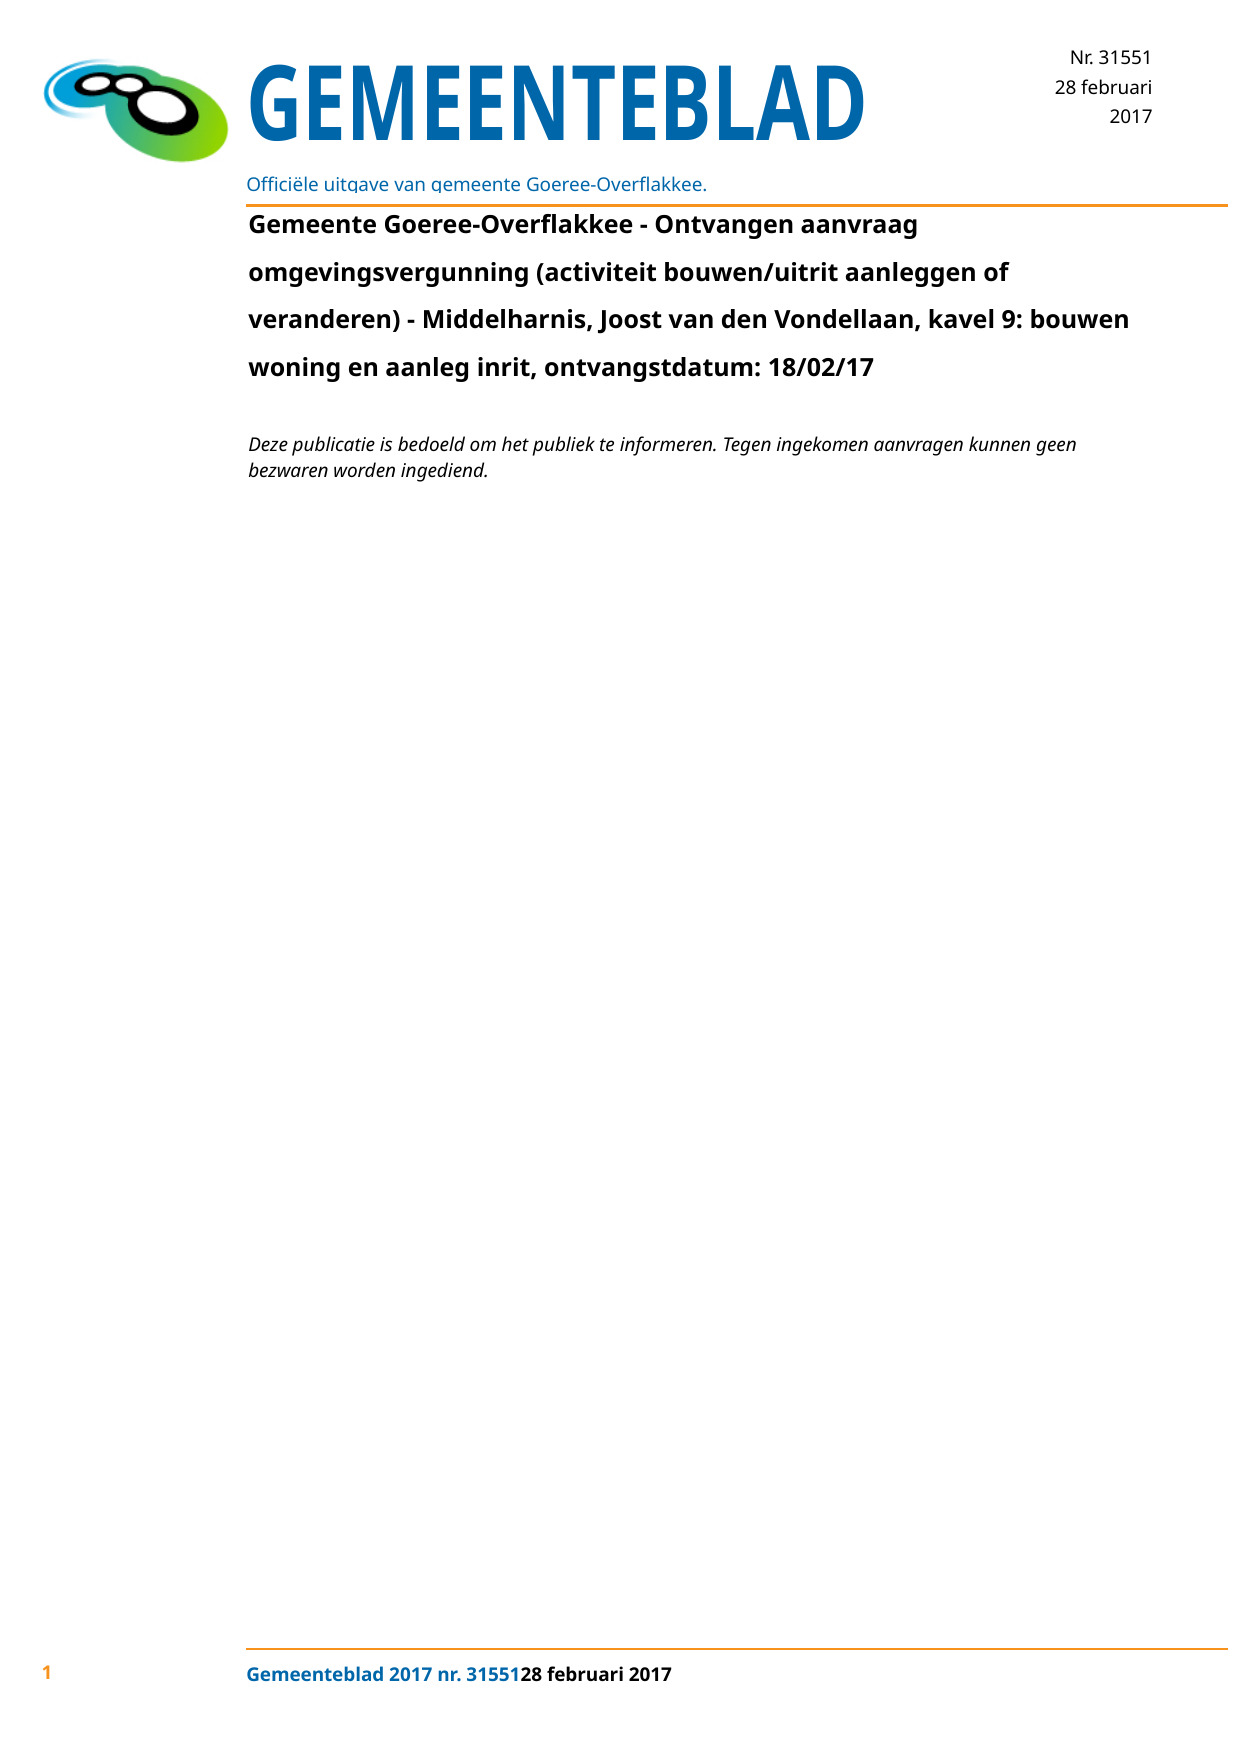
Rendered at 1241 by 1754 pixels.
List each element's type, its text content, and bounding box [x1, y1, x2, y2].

text Gemeente Goeree-Overflakkee - Ontvangen aanvraag omgevingsvergunning (activiteit bouwen/uitrit aanleggen of veranderen) - Middelharnis, Joost van den Vondellaan, kavel 9: bouwen woning en aanleg inrit, ontvangstdatum: 18/02/17 [248, 207, 1152, 384]
text Deze publicatie is bedoeld om het publiek te informeren. Tegen ingekomen aanvragen kunnen geen bezwaren worden ingediend. [248, 431, 1152, 483]
picture [41, 47, 231, 172]
